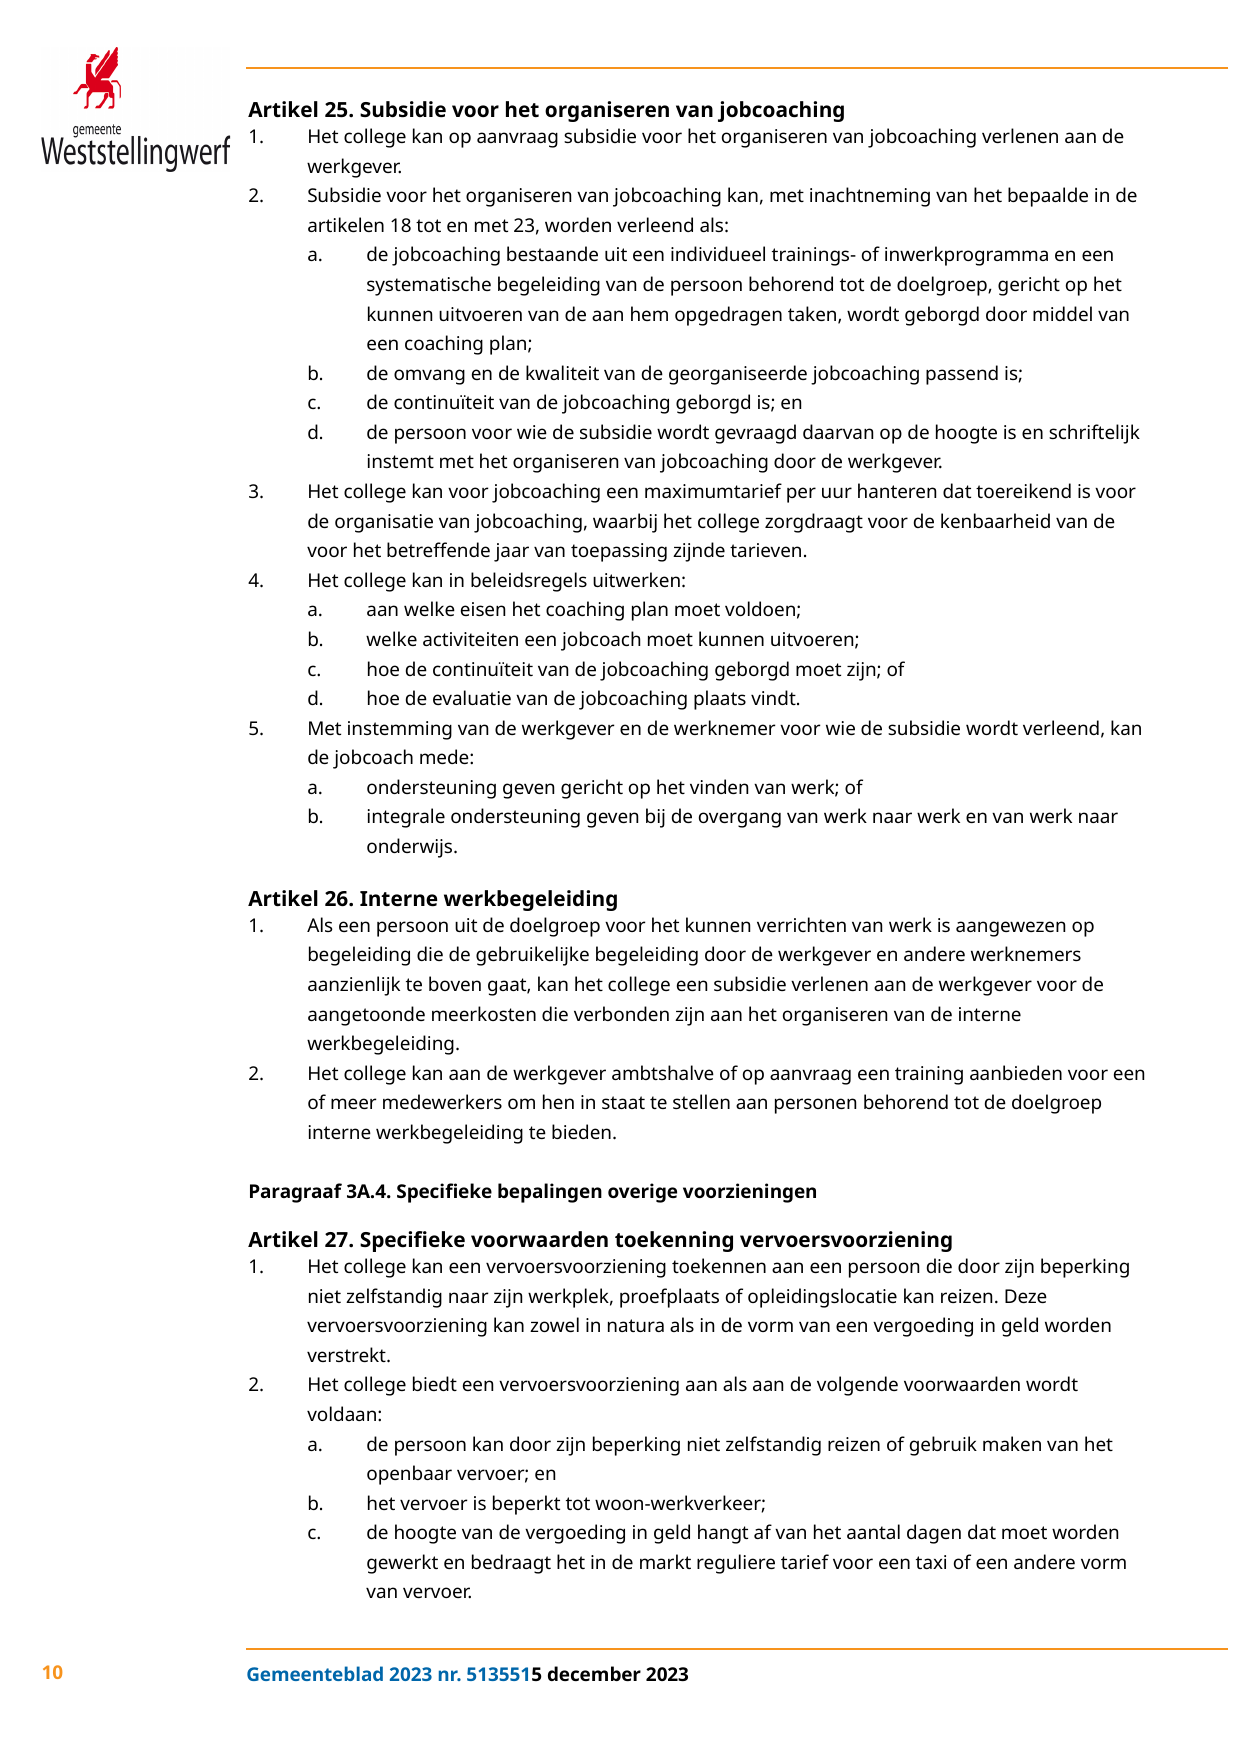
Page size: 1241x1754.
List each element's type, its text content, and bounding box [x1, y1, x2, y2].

text Paragraaf 3A.4. Specifieke bepalingen overige voorzieningen [248, 1178, 1152, 1204]
list Het college kan voor jobcoaching een maximumtarief per uur hanteren dat toereikend is voor de organisatie van jobcoaching, waarbij het college zorgdraagt voor de kenbaarheid van de voor het betreffende jaar van toepassing zijnde tarieven. [248, 478, 1152, 563]
list Met instemming van de werkgever en de werknemer voor wie de subsidie wordt verleend, kan de jobcoach mede: [248, 715, 1152, 770]
text Artikel 27. Specifieke voorwaarden toekenning vervoersvoorziening [248, 1225, 1152, 1253]
list welke activiteiten een jobcoach moet kunnen uitvoeren; [307, 626, 1152, 652]
list Het college kan op aanvraag subsidie voor het organiseren van jobcoaching verlenen aan de werkgever. [248, 123, 1152, 178]
list het vervoer is beperkt tot woon-werkverkeer; [307, 1490, 1152, 1516]
list hoe de evaluatie van de jobcoaching plaats vindt. [307, 685, 1152, 711]
list Het college kan een vervoersvoorziening toekennen aan een persoon die door zijn beperking niet zelfstandig naar zijn werkplek, proefplaats of opleidingslocatie kan reizen. Deze vervoersvoorziening kan zowel in natura als in de vorm van een vergoeding in geld worden verstrekt. [248, 1253, 1152, 1368]
list Het college kan in beleidsregels uitwerken: [248, 567, 1152, 593]
list hoe de continuïteit van de jobcoaching geborgd moet zijn; of [307, 656, 1152, 681]
list de omvang en de kwaliteit van de georganiseerde jobcoaching passend is; [307, 360, 1152, 386]
list integrale ondersteuning geven bij de overgang van werk naar werk en van werk naar onderwijs. [307, 804, 1152, 859]
list Subsidie voor het organiseren van jobcoaching kan, met inachtneming van het bepaalde in de artikelen 18 tot en met 23, worden verleend als: [248, 182, 1152, 238]
list de persoon kan door zijn beperking niet zelfstandig reizen of gebruik maken van het openbaar vervoer; en [307, 1431, 1152, 1486]
text Artikel 26. Interne werkbegeleiding [248, 884, 1152, 912]
list Als een persoon uit de doelgroep voor het kunnen verrichten van werk is aangewezen op begeleiding die de gebruikelijke begeleiding door de werkgever en andere werknemers aanzienlijk te boven gaat, kan het college een subsidie verlenen aan de werkgever voor de aangetoonde meerkosten die verbonden zijn aan het organiseren van de interne werkbegeleiding. [248, 912, 1152, 1056]
picture [41, 47, 231, 172]
list de persoon voor wie de subsidie wordt gevraagd daarvan op de hoogte is en schriftelijk instemt met het organiseren van jobcoaching door de werkgever. [307, 419, 1152, 474]
list ondersteuning geven gericht op het vinden van werk; of [307, 774, 1152, 800]
list Het college biedt een vervoersvoorziening aan als aan de volgende voorwaarden wordt voldaan: [248, 1372, 1152, 1427]
list de hoogte van de vergoeding in geld hangt af van het aantal dagen dat moet worden gewerkt en bedraagt het in de markt reguliere tarief voor een taxi of een andere vorm van vervoer. [307, 1519, 1152, 1604]
list de continuïteit van de jobcoaching geborgd is; en [307, 389, 1152, 415]
text Artikel 25. Subsidie voor het organiseren van jobcoaching [248, 95, 1152, 123]
list aan welke eisen het coaching plan moet voldoen; [307, 597, 1152, 622]
list de jobcoaching bestaande uit een individueel trainings- of inwerkprogramma en een systematische begeleiding van de persoon behorend tot de doelgroep, gericht op het kunnen uitvoeren van de aan hem opgedragen taken, wordt geborgd door middel van een coaching plan; [307, 242, 1152, 356]
list Het college kan aan de werkgever ambtshalve of op aanvraag een training aanbieden voor een of meer medewerkers om hen in staat te stellen aan personen behorend tot de doelgroep interne werkbegeleiding te bieden. [248, 1060, 1152, 1145]
